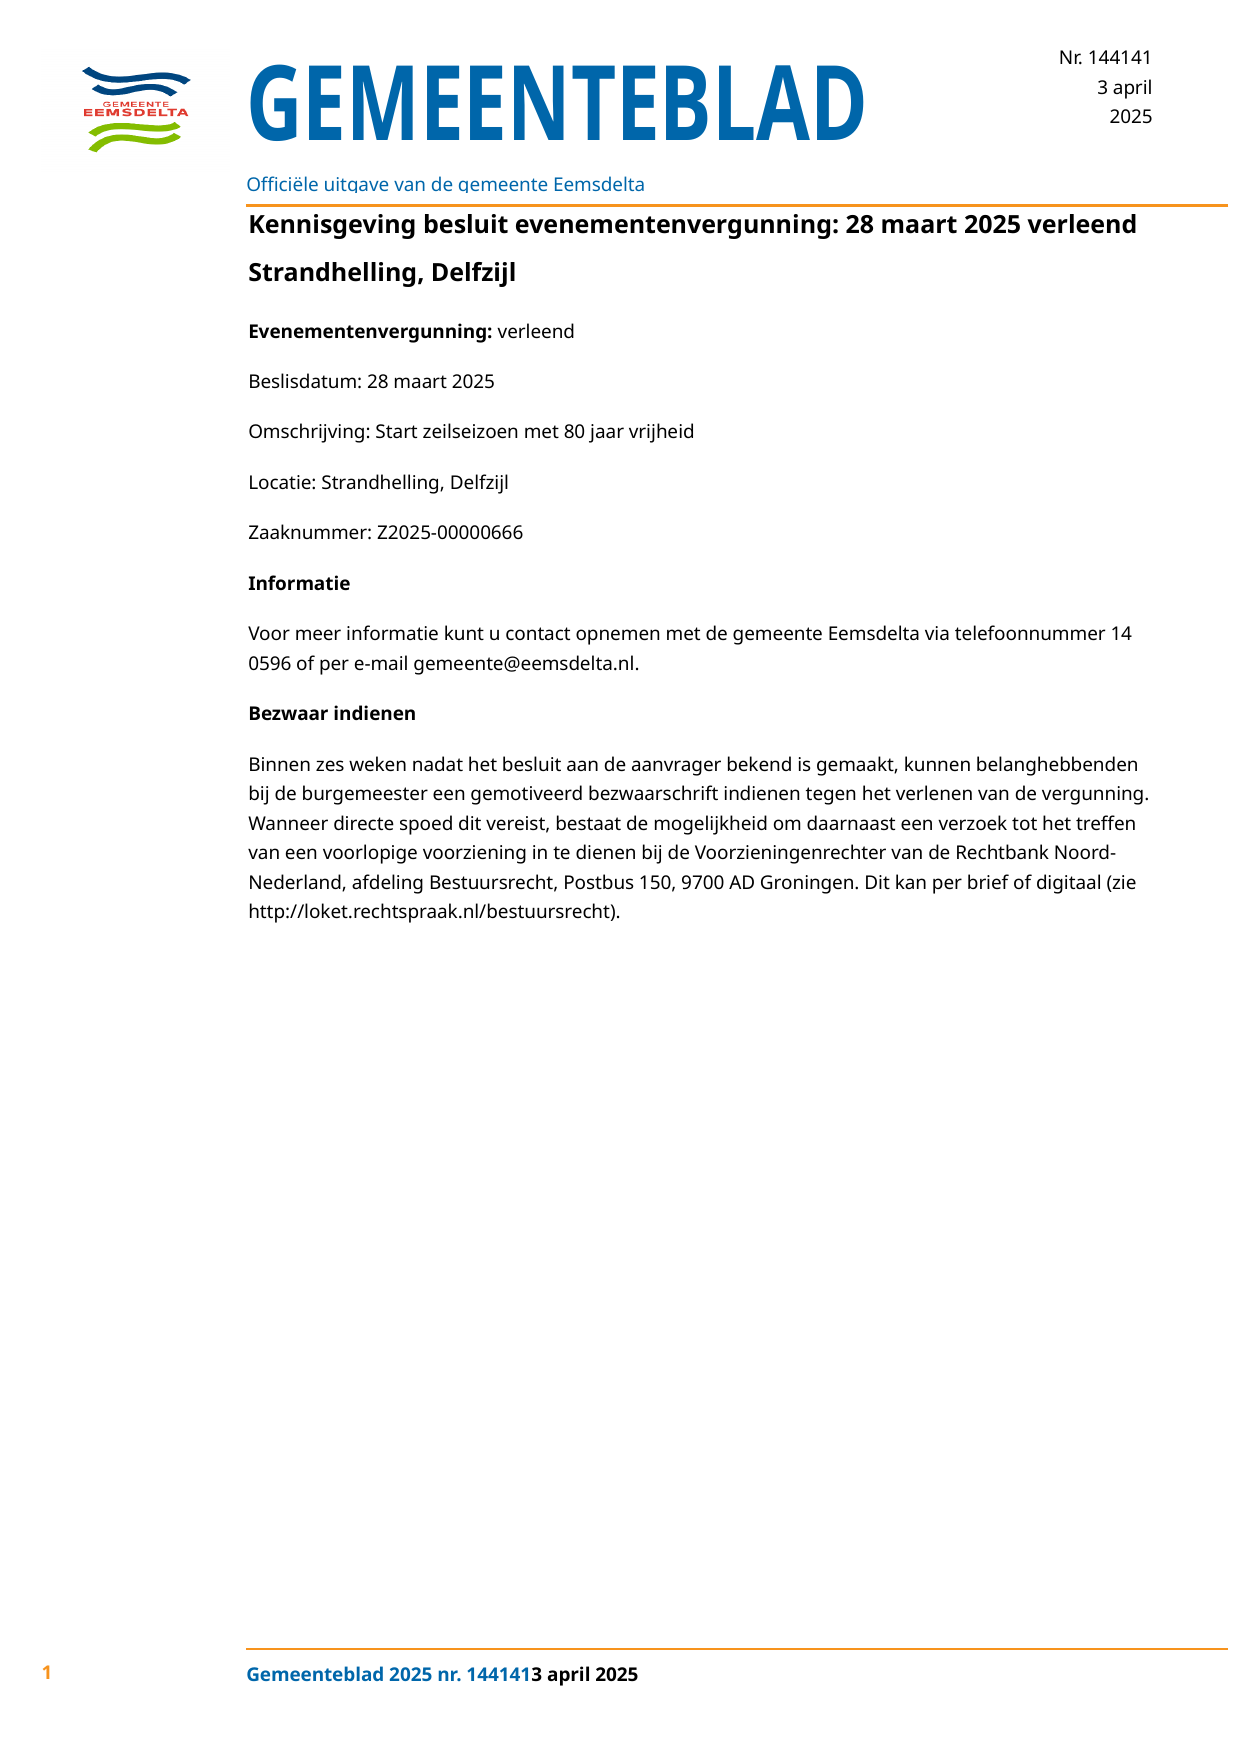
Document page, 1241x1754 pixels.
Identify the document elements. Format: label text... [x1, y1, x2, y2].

text Beslisdatum: 28 maart 2025 [248, 368, 1152, 394]
picture [41, 47, 231, 172]
text Omschrijving: Start zeilseizoen met 80 jaar vrijheid [248, 419, 1152, 444]
text Locatie: Strandhelling, Delfzijl [248, 469, 1152, 495]
text Informatie [248, 570, 1152, 596]
text Zaaknummer: Z2025-00000666 [248, 519, 1152, 545]
text Kennisgeving besluit evenementenvergunning: 28 maart 2025 verleend Strandhelling, Delfzijl [248, 207, 1152, 288]
text Binnen zes weken nadat het besluit aan de aanvrager bekend is gemaakt, kunnen belanghebbenden bij de burgemeester een gemotiveerd bezwaarschrift indienen tegen het verlenen van de vergunning. Wanneer directe spoed dit vereist, bestaat de mogelijkheid om daarnaast een verzoek tot het treffen van een voorlopige voorziening in te dienen bij de Voorzieningenrechter van de Rechtbank Noord-Nederland, afdeling Bestuursrecht, Postbus 150, 9700 AD Groningen. Dit kan per brief of digitaal (zie http://loket.rechtspraak.nl/bestuursrecht). [248, 751, 1152, 924]
text Voor meer informatie kunt u contact opnemen met de gemeente Eemsdelta via telefoonnummer 14 0596 of per e-mail gemeente@eemsdelta.nl. [248, 620, 1152, 676]
text Evenementenvergunning: verleend [248, 318, 1152, 344]
text Bezwaar indienen [248, 700, 1152, 726]
